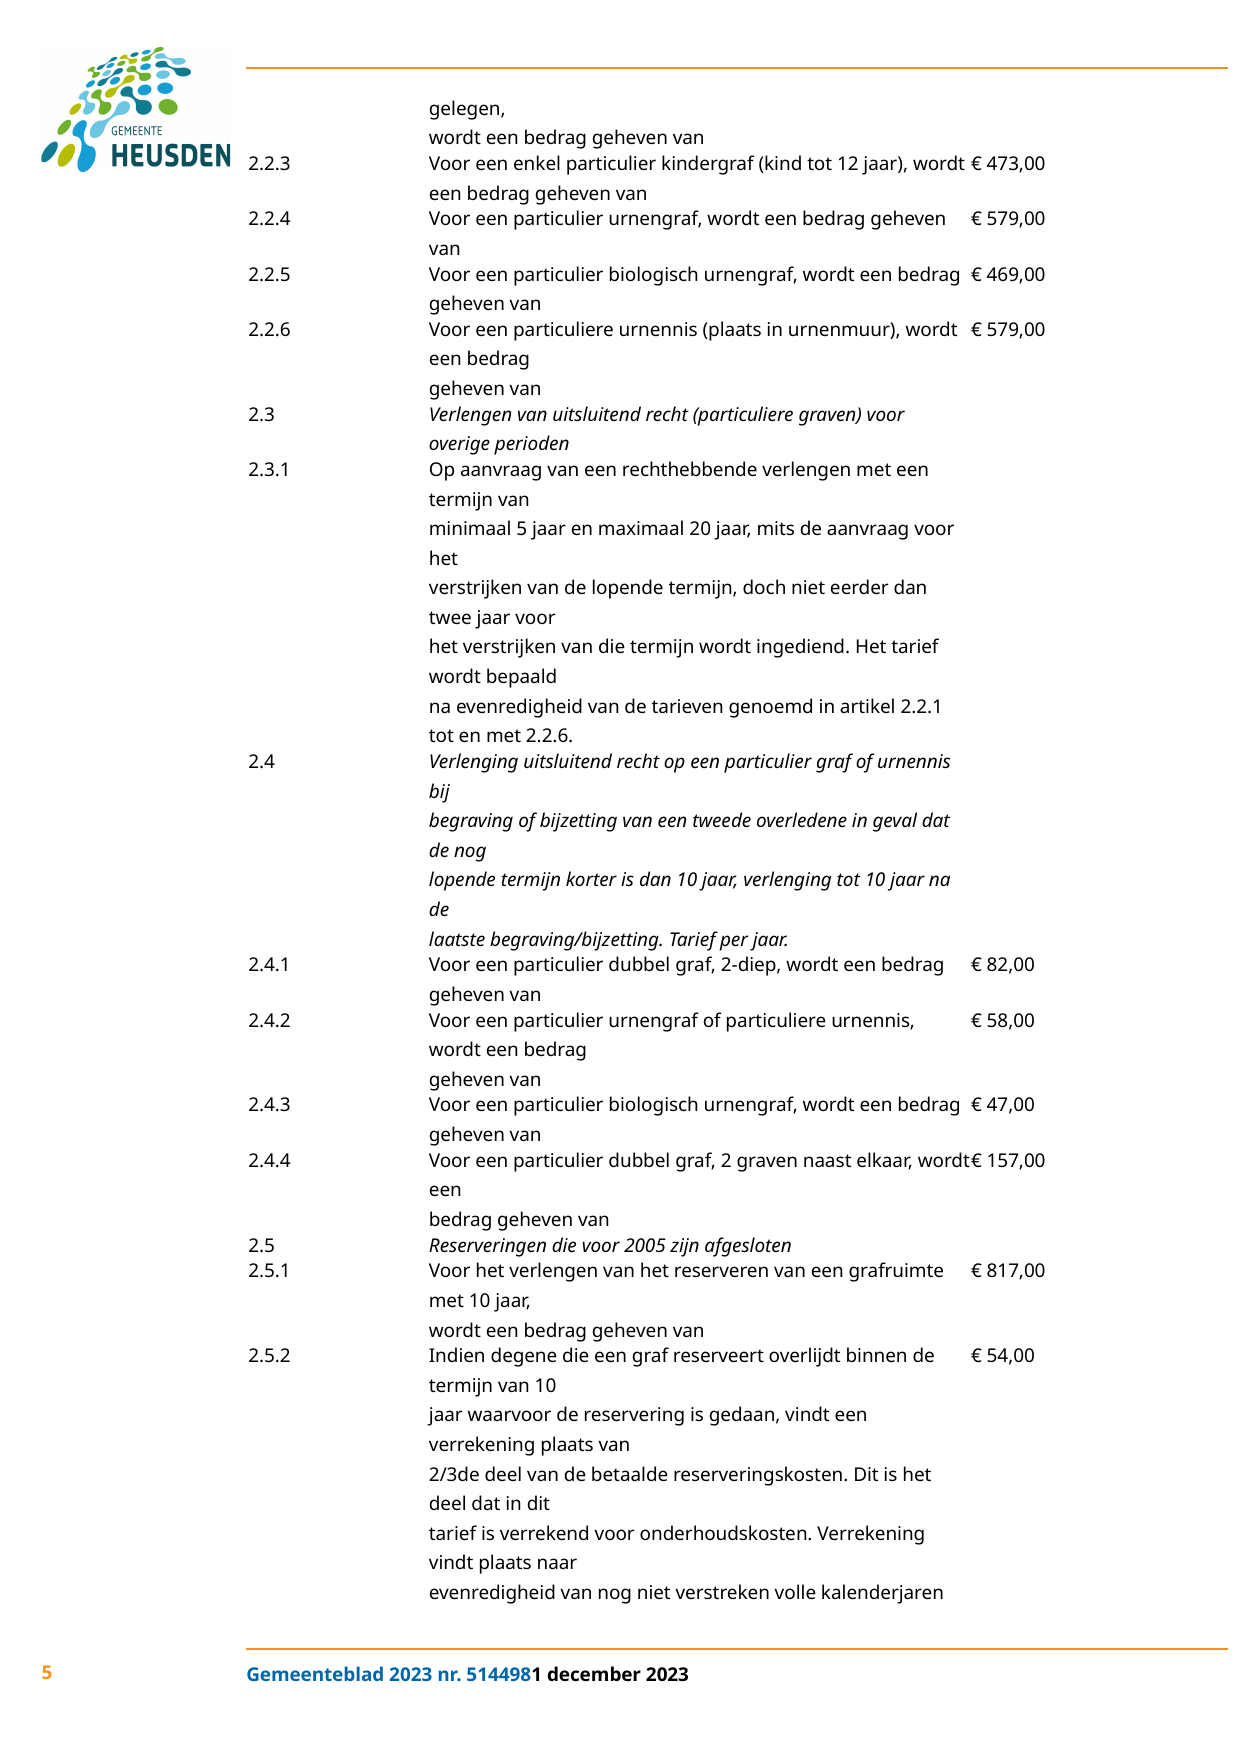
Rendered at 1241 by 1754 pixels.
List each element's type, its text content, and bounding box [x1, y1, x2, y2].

table_cell € 579,00 [971, 205, 1152, 261]
table_cell 2.4.4 [248, 1147, 429, 1232]
table_cell 2.2.6 [248, 316, 429, 401]
table_cell [971, 1232, 1152, 1258]
table_cell 2.5 [248, 1232, 429, 1258]
table_cell Indien degene die een graf reserveert overlijdt binnen de termijn van 10 jaar waarvoor de reservering is gedaan, vindt een verrekening plaats van 2/3de deel van de betaalde reserveringskosten. Dit is het deel dat in dit tarief is verrekend voor onderhoudskosten. Verrekening vindt plaats naar evenredigheid van nog niet verstreken volle kalenderjaren [429, 1343, 971, 1605]
table_cell 2.5.2 [248, 1343, 429, 1605]
table_cell [971, 95, 1152, 150]
table_cell Voor een particulier dubbel graf, 2-diep, wordt een bedrag geheven van [429, 951, 971, 1007]
table_cell 2.4.1 [248, 951, 429, 1007]
table_cell [971, 401, 1152, 456]
table_cell 2.2.5 [248, 261, 429, 316]
table_cell [971, 456, 1152, 748]
table_cell gelegen, wordt een bedrag geheven van [429, 95, 971, 150]
table_cell 2.3.1 [248, 456, 429, 748]
table_cell € 579,00 [971, 316, 1152, 401]
table_cell 2.2.3 [248, 150, 429, 205]
table_cell 2.3 [248, 401, 429, 456]
table_cell Voor een particulier biologisch urnengraf, wordt een bedrag geheven van [429, 1092, 971, 1147]
table_cell 2.4.3 [248, 1092, 429, 1147]
table_cell Voor een enkel particulier kindergraf (kind tot 12 jaar), wordt een bedrag geheven van [429, 150, 971, 205]
table_cell 2.4.2 [248, 1007, 429, 1092]
table_cell Reserveringen die voor 2005 zijn afgesloten [429, 1232, 971, 1258]
table_cell 2.4 [248, 748, 429, 951]
table_cell € 469,00 [971, 261, 1152, 316]
table_cell Voor het verlengen van het reserveren van een grafruimte met 10 jaar, wordt een bedrag geheven van [429, 1258, 971, 1342]
table_cell € 82,00 [971, 951, 1152, 1007]
table_cell [971, 748, 1152, 951]
table_cell Voor een particulier biologisch urnengraf, wordt een bedrag geheven van [429, 261, 971, 316]
table_cell Verlenging uitsluitend recht op een particulier graf of urnennis bij begraving of bijzetting van een tweede overledene in geval dat de nog lopende termijn korter is dan 10 jaar, verlenging tot 10 jaar na de laatste begraving/bijzetting. Tarief per jaar. [429, 748, 971, 951]
table_cell € 58,00 [971, 1007, 1152, 1092]
table_cell Voor een particuliere urnennis (plaats in urnenmuur), wordt een bedrag geheven van [429, 316, 971, 401]
table_cell 2.2.4 [248, 205, 429, 261]
table_cell € 473,00 [971, 150, 1152, 205]
table_cell 2.5.1 [248, 1258, 429, 1342]
table_cell Voor een particulier urnengraf, wordt een bedrag geheven van [429, 205, 971, 261]
table_cell € 54,00 [971, 1343, 1152, 1605]
table_cell € 817,00 [971, 1258, 1152, 1342]
table_cell Verlengen van uitsluitend recht (particuliere graven) voor overige perioden [429, 401, 971, 456]
table_cell [248, 95, 429, 150]
table_cell Voor een particulier urnengraf of particuliere urnennis, wordt een bedrag geheven van [429, 1007, 971, 1092]
table_cell Op aanvraag van een rechthebbende verlengen met een termijn van minimaal 5 jaar en maximaal 20 jaar, mits de aanvraag voor het verstrijken van de lopende termijn, doch niet eerder dan twee jaar voor het verstrijken van die termijn wordt ingediend. Het tarief wordt bepaald na evenredigheid van de tarieven genoemd in artikel 2.2.1 tot en met 2.2.6. [429, 456, 971, 748]
table_cell Voor een particulier dubbel graf, 2 graven naast elkaar, wordt een bedrag geheven van [429, 1147, 971, 1232]
table_cell € 47,00 [971, 1092, 1152, 1147]
table_cell € 157,00 [971, 1147, 1152, 1232]
picture [41, 47, 231, 172]
